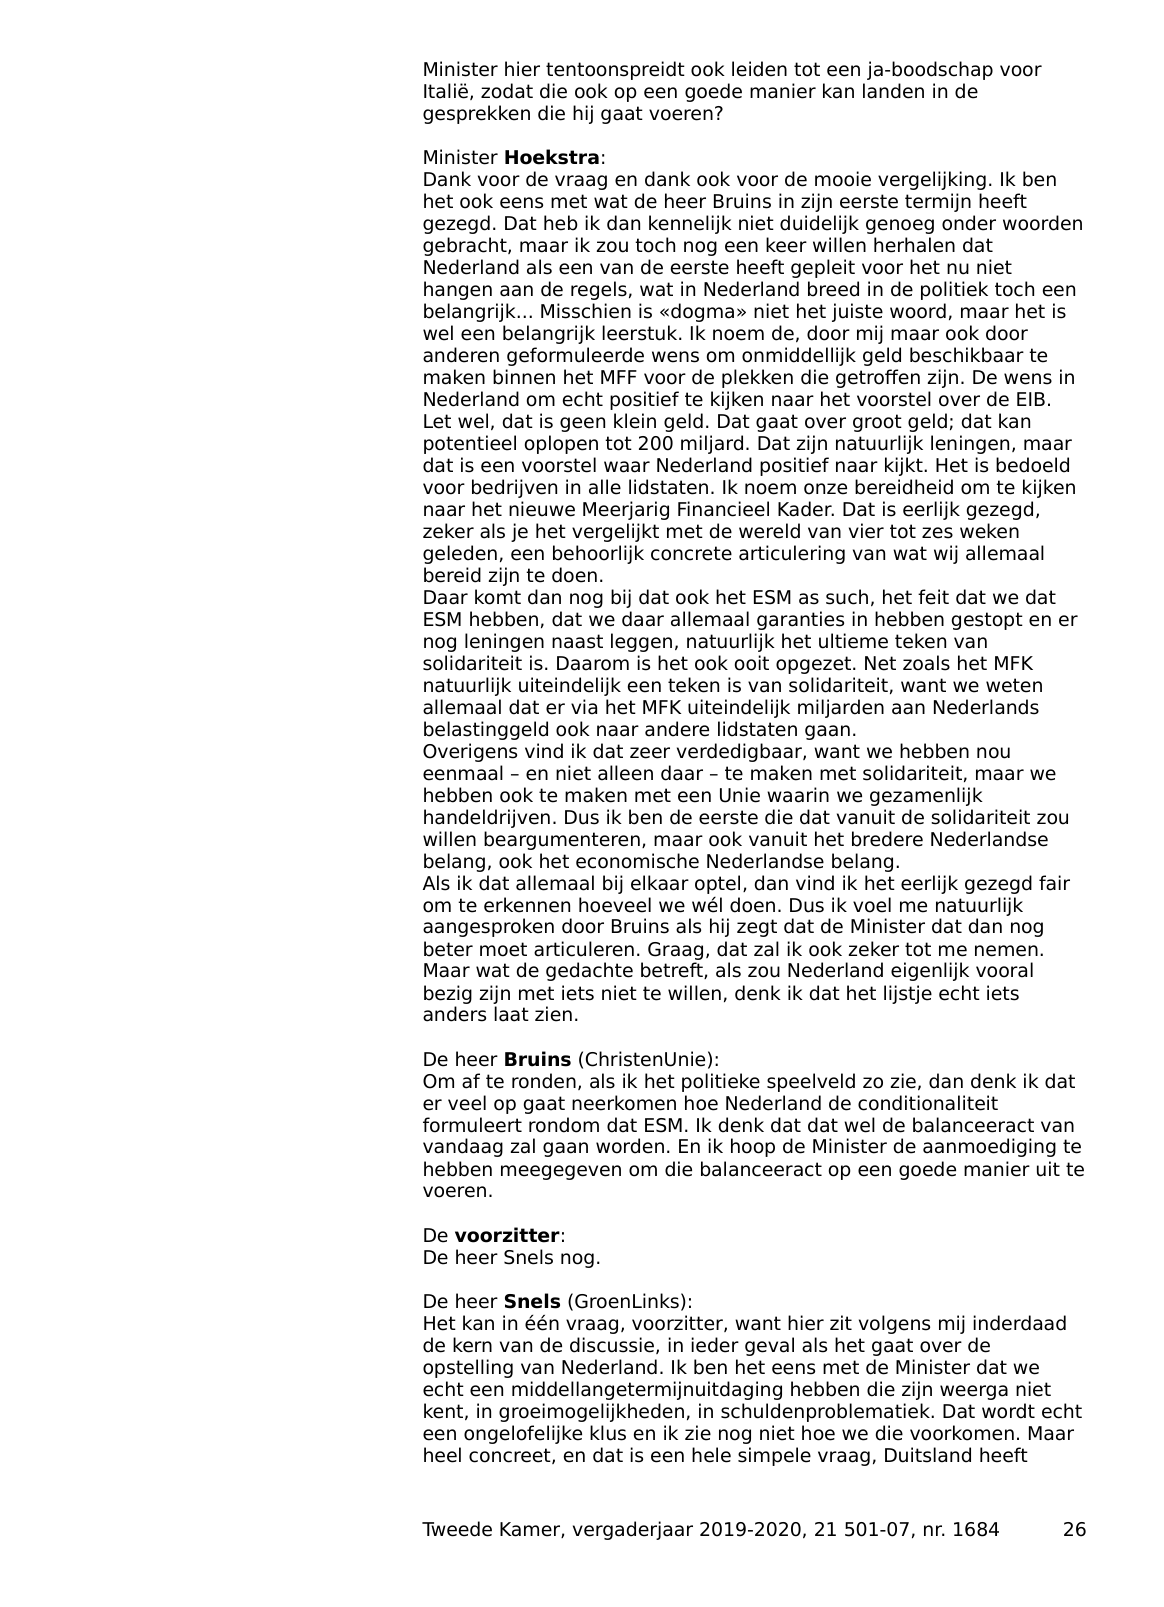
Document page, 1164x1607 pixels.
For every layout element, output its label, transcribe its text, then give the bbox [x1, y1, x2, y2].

text Het kan in één vraag, voorzitter, want hier zit volgens mij inderdaad de kern van de discussie, in ieder geval als het gaat over de opstelling van Nederland. Ik ben het eens met de Minister dat we echt een middellangetermijnuitdaging hebben die zijn weerga niet kent, in groeimogelijkheden, in schuldenproblematiek. Dat wordt echt een ongelofelijke klus en ik zie nog niet hoe we die voorkomen. Maar heel concreet, en dat is een hele simpele vraag, Duitsland heeft [422, 1313, 1087, 1467]
text Als ik dat allemaal bij elkaar optel, dan vind ik het eerlijk gezegd fair om te erkennen hoeveel we wél doen. Dus ik voel me natuurlijk aangesproken door Bruins als hij zegt dat de Minister dat dan nog beter moet articuleren. Graag, dat zal ik ook zeker tot me nemen. Maar wat de gedachte betreft, als zou Nederland eigenlijk vooral bezig zijn met iets niet te willen, denk ik dat het lijstje echt iets anders laat zien. [422, 872, 1087, 1026]
text Minister Hoekstra: [422, 147, 1087, 169]
text Overigens vind ik dat zeer verdedigbaar, want we hebben nou eenmaal – en niet alleen daar – te maken met solidariteit, maar we hebben ook te maken met een Unie waarin we gezamenlijk handeldrijven. Dus ik ben de eerste die dat vanuit de solidariteit zou willen beargumenteren, maar ook vanuit het bredere Nederlandse belang, ook het economische Nederlandse belang. [422, 741, 1087, 872]
text Dank voor de vraag en dank ook voor de mooie vergelijking. Ik ben het ook eens met wat de heer Bruins in zijn eerste termijn heeft gezegd. Dat heb ik dan kennelijk niet duidelijk genoeg onder woorden gebracht, maar ik zou toch nog een keer willen herhalen dat Nederland als een van de eerste heeft gepleit voor het nu niet hangen aan de regels, wat in Nederland breed in de politiek toch een belangrijk... Misschien is «dogma» niet het juiste woord, maar het is wel een belangrijk leerstuk. Ik noem de, door mij maar ook door anderen geformuleerde wens om onmiddellijk geld beschikbaar te maken binnen het MFF voor de plekken die getroffen zijn. De wens in Nederland om echt positief te kijken naar het voorstel over de EIB. Let wel, dat is geen klein geld. Dat gaat over groot geld; dat kan potentieel oplopen tot 200 miljard. Dat zijn natuurlijk leningen, maar dat is een voorstel waar Nederland positief naar kijkt. Het is bedoeld voor bedrijven in alle lidstaten. Ik noem onze bereidheid om te kijken naar het nieuwe Meerjarig Financieel Kader. Dat is eerlijk gezegd, zeker als je het vergelijkt met de wereld van vier tot zes weken geleden, een behoorlijk concrete articulering van wat wij allemaal bereid zijn te doen. [422, 169, 1087, 587]
text De heer Bruins (ChristenUnie): [422, 1048, 1087, 1071]
text De heer Snels (GroenLinks): [422, 1291, 1087, 1313]
text De voorzitter: [422, 1224, 1087, 1247]
text Daar komt dan nog bij dat ook het ESM as such, het feit dat we dat ESM hebben, dat we daar allemaal garanties in hebben gestopt en er nog leningen naast leggen, natuurlijk het ultieme teken van solidariteit is. Daarom is het ook ooit opgezet. Net zoals het MFK natuurlijk uiteindelijk een teken is van solidariteit, want we weten allemaal dat er via het MFK uiteindelijk miljarden aan Nederlands belastinggeld ook naar andere lidstaten gaan. [422, 587, 1087, 741]
text Minister hier tentoonspreidt ook leiden tot een ja-boodschap voor Italië, zodat die ook op een goede manier kan landen in de gesprekken die hij gaat voeren? [422, 59, 1087, 125]
text De heer Snels nog. [422, 1247, 1087, 1268]
text Om af te ronden, als ik het politieke speelveld zo zie, dan denk ik dat er veel op gaat neerkomen hoe Nederland de conditionaliteit formuleert rondom dat ESM. Ik denk dat dat wel de balanceeract van vandaag zal gaan worden. En ik hoop de Minister de aanmoediging te hebben meegegeven om die balanceeract op een goede manier uit te voeren. [422, 1071, 1087, 1202]
